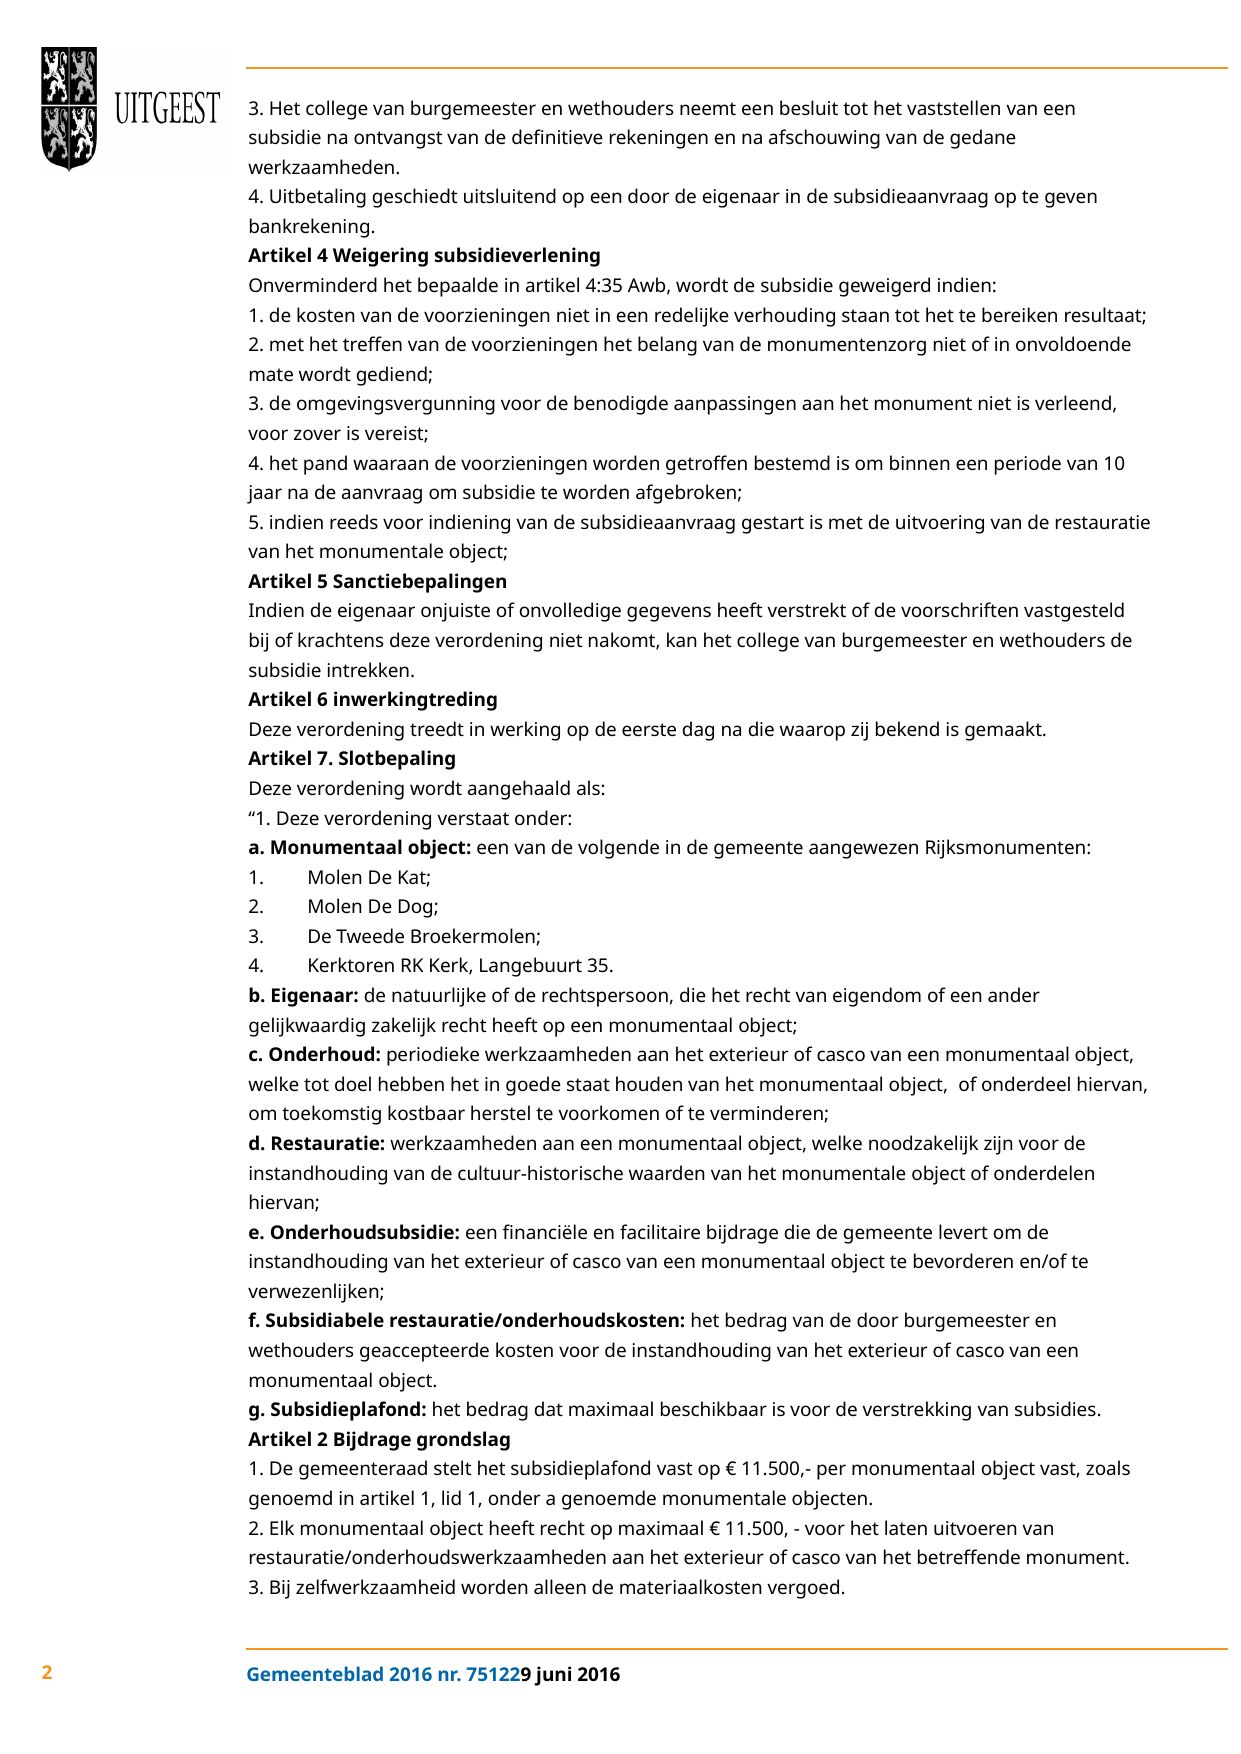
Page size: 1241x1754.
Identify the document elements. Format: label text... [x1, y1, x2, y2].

text Artikel 2 Bijdrage grondslag [248, 1426, 1152, 1452]
text Artikel 5 Sanctiebepalingen [248, 568, 1152, 594]
text Deze verordening wordt aangehaald als: [248, 775, 1152, 801]
text 1. de kosten van de voorzieningen niet in een redelijke verhouding staan tot het te bereiken resultaat; [248, 302, 1152, 328]
text “1. Deze verordening verstaat onder: [248, 805, 1152, 831]
text 3. de omgevingsvergunning voor de benodigde aanpassingen aan het monument niet is verleend, voor zover is vereist; [248, 391, 1152, 446]
text c. Onderhoud: periodieke werkzaamheden aan het exterieur of casco van een monumentaal object, welke tot doel hebben het in goede staat houden van het monumentaal object, of onderdeel hiervan, om toekomstig kostbaar herstel te voorkomen of te verminderen; [248, 1041, 1152, 1126]
text 1. De gemeenteraad stelt het subsidieplafond vast op € 11.500,- per monumentaal object vast, zoals genoemd in artikel 1, lid 1, onder a genoemde monumentale objecten. [248, 1456, 1152, 1511]
text Artikel 6 inwerkingtreding [248, 686, 1152, 712]
text Artikel 7. Slotbepaling [248, 746, 1152, 771]
text 3. Het college van burgemeester en wethouders neemt een besluit tot het vaststellen van een subsidie na ontvangst van de definitieve rekeningen en na afschouwing van de gedane werkzaamheden. [248, 95, 1152, 180]
text 2. Elk monumentaal object heeft recht op maximaal € 11.500, - voor het laten uitvoeren van restauratie/onderhoudswerkzaamheden aan het exterieur of casco van het betreffende monument. [248, 1515, 1152, 1570]
text Indien de eigenaar onjuiste of onvolledige gegevens heeft verstrekt of de voorschriften vastgesteld bij of krachtens deze verordening niet nakomt, kan het college van burgemeester en wethouders de subsidie intrekken. [248, 598, 1152, 683]
text Onverminderd het bepaalde in artikel 4:35 Awb, wordt de subsidie geweigerd indien: [248, 272, 1152, 298]
text 4. Uitbetaling geschiedt uitsluitend op een door de eigenaar in de subsidieaanvraag op te geven bankrekening. [248, 183, 1152, 239]
text 2. met het treffen van de voorzieningen het belang van de monumentenzorg niet of in onvoldoende mate wordt gediend; [248, 331, 1152, 387]
text e. Onderhoudsubsidie: een financiële en facilitaire bijdrage die de gemeente levert om de instandhouding van het exterieur of casco van een monumentaal object te bevorderen en/of te verwezenlijken; [248, 1219, 1152, 1304]
text 5. indien reeds voor indiening van de subsidieaanvraag gestart is met de uitvoering van de restauratie van het monumentale object; [248, 509, 1152, 564]
text 4. het pand waaraan de voorzieningen worden getroffen bestemd is om binnen een periode van 10 jaar na de aanvraag om subsidie te worden afgebroken; [248, 450, 1152, 505]
text f. Subsidiabele restauratie/onderhoudskosten: het bedrag van de door burgemeester en wethouders geaccepteerde kosten voor de instandhouding van het exterieur of casco van een monumentaal object. [248, 1308, 1152, 1393]
text 3. Bij zelfwerkzaamheid worden alleen de materiaalkosten vergoed. [248, 1574, 1152, 1600]
text d. Restauratie: werkzaamheden aan een monumentaal object, welke noodzakelijk zijn voor de instandhouding van de cultuur-historische waarden van het monumentale object of onderdelen hiervan; [248, 1130, 1152, 1215]
picture [41, 47, 231, 172]
list Molen De Kat; [248, 864, 1152, 890]
text Deze verordening treedt in werking op de eerste dag na die waarop zij bekend is gemaakt. [248, 716, 1152, 742]
list Molen De Dog; [248, 893, 1152, 919]
text a. Monumentaal object: een van de volgende in de gemeente aangewezen Rijksmonumenten: [248, 834, 1152, 860]
text g. Subsidieplafond: het bedrag dat maximaal beschikbaar is voor de verstrekking van subsidies. [248, 1396, 1152, 1422]
list De Tweede Broekermolen; [248, 923, 1152, 949]
text Artikel 4 Weigering subsidieverlening [248, 243, 1152, 268]
text b. Eigenaar: de natuurlijke of de rechtspersoon, die het recht van eigendom of een ander gelijkwaardig zakelijk recht heeft op een monumentaal object; [248, 982, 1152, 1038]
list Kerktoren RK Kerk, Langebuurt 35. [248, 953, 1152, 978]
